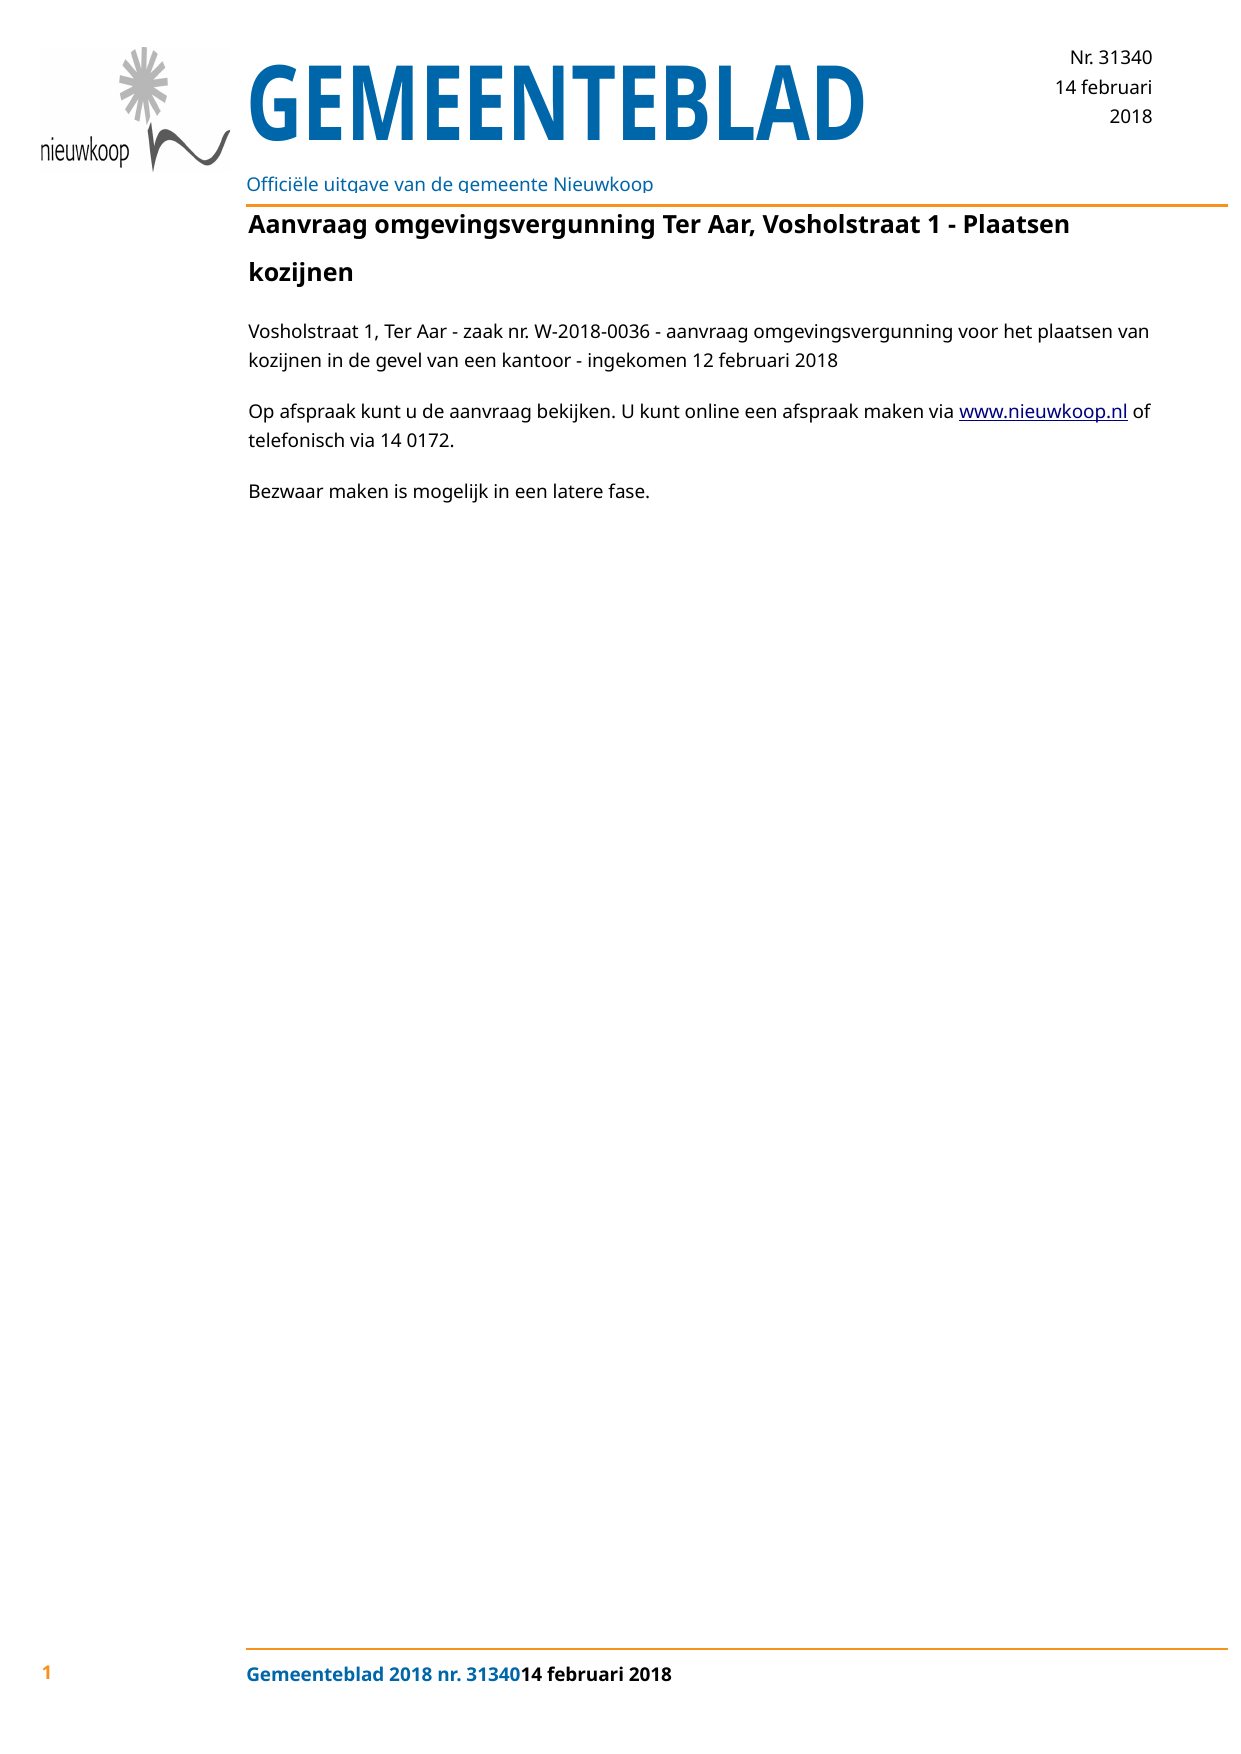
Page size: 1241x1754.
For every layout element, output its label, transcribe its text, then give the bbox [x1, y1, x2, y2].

text Op afspraak kunt u de aanvraag bekijken. U kunt online een afspraak maken via www.nieuwkoop.nl of telefonisch via 14 0172. [248, 398, 1152, 453]
text Aanvraag omgevingsvergunning Ter Aar, Vosholstraat 1 - Plaatsen kozijnen [248, 207, 1152, 288]
text Vosholstraat 1, Ter Aar - zaak nr. W-2018-0036 - aanvraag omgevingsvergunning voor het plaatsen van kozijnen in de gevel van een kantoor - ingekomen 12 februari 2018 [248, 318, 1152, 373]
picture [41, 47, 231, 172]
text Bezwaar maken is mogelijk in een latere fase. [248, 478, 1152, 504]
